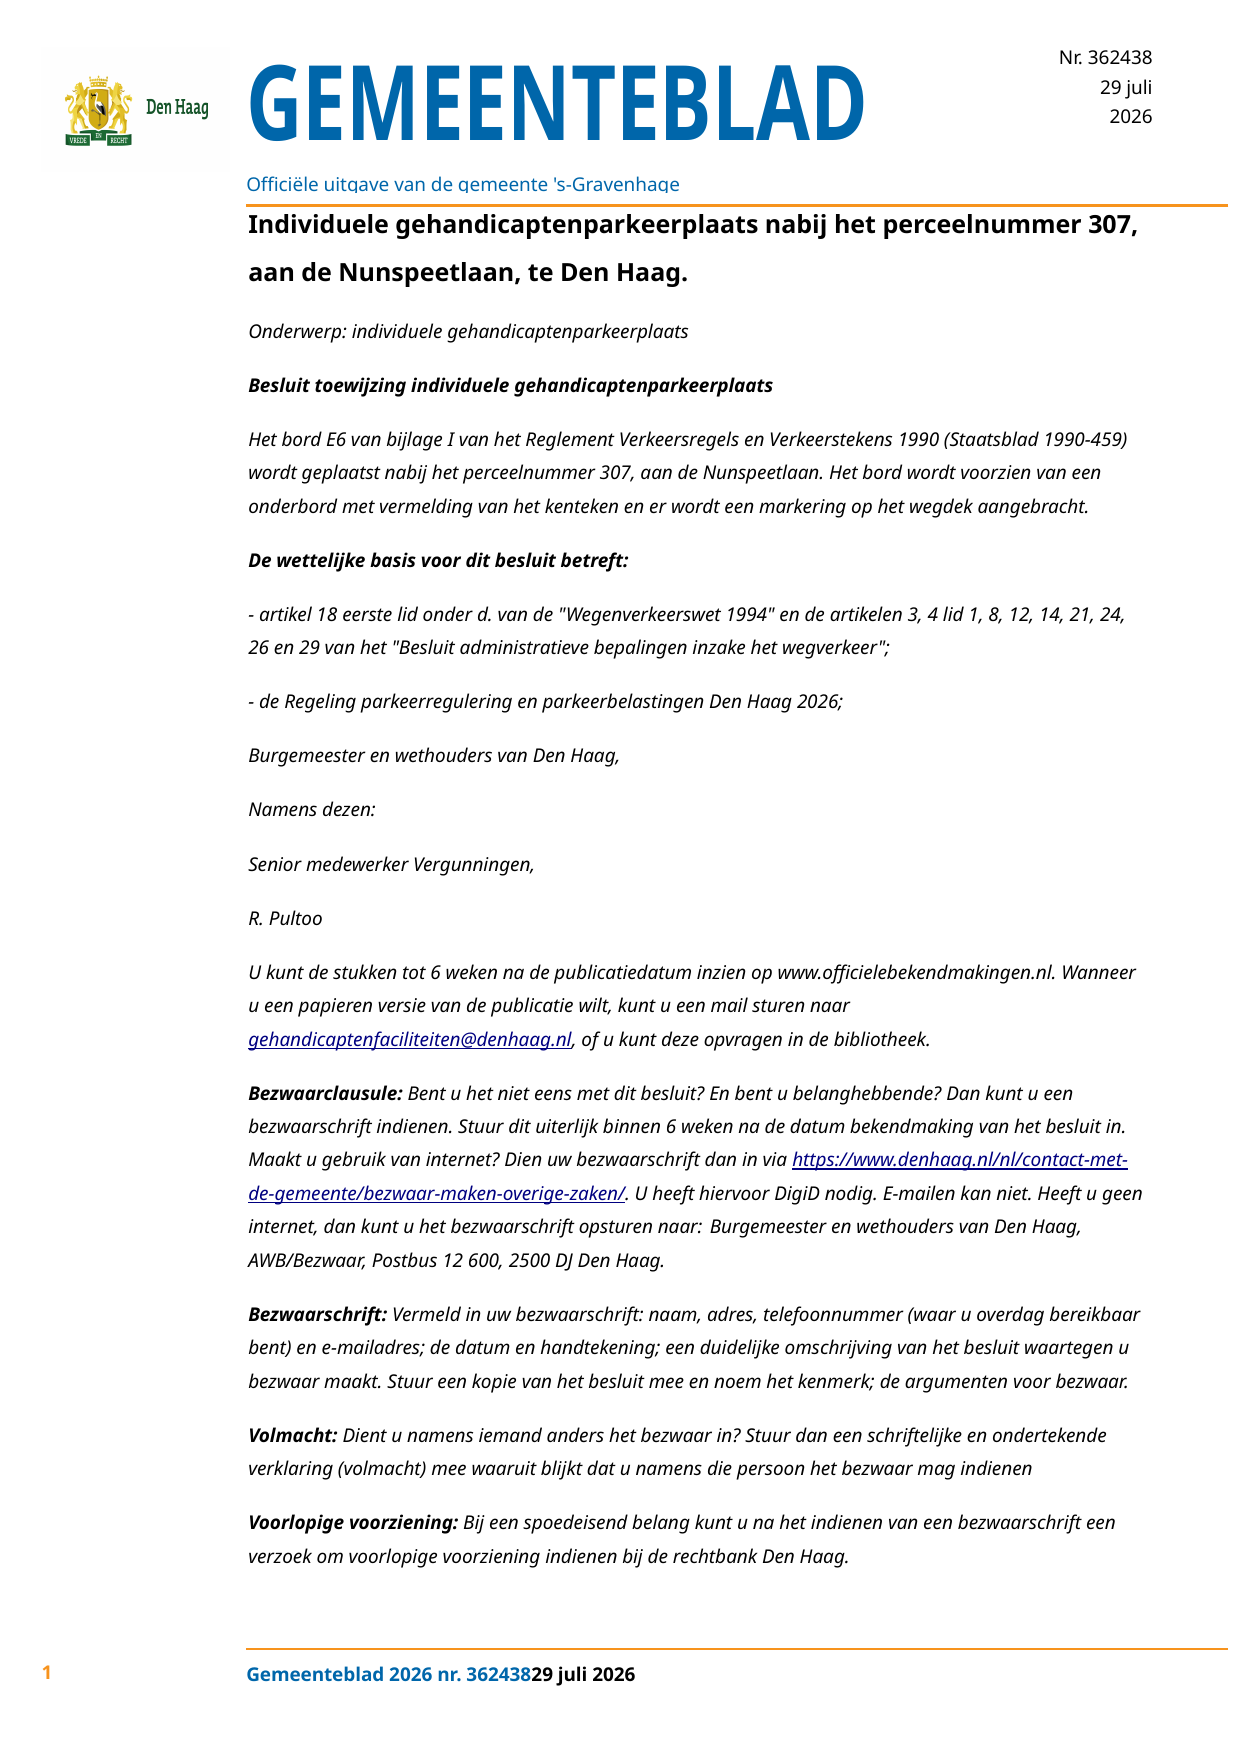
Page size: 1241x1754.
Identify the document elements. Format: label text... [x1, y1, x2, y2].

text Onderwerp: individuele gehandicaptenparkeerplaats [248, 318, 1152, 344]
text Voorlopige voorziening: Bij een spoedeisend belang kunt u na het indienen van een bezwaarschrift een verzoek om voorlopige voorziening indienen bij de rechtbank Den Haag. [248, 1509, 1152, 1569]
text Bezwaarschrift: Vermeld in uw bezwaarschrift: naam, adres, telefoonnummer (waar u overdag bereikbaar bent) en e-mailadres; de datum en handtekening; een duidelijke omschrijving van het besluit waartegen u bezwaar maakt. Stuur een kopie van het besluit mee en noem het kenmerk; de argumenten voor bezwaar. [248, 1301, 1152, 1394]
text Namens dezen: [248, 797, 1152, 822]
text Individuele gehandicaptenparkeerplaats nabij het perceelnummer 307, aan de Nunspeetlaan, te Den Haag. [248, 207, 1152, 288]
text Senior medewerker Vergunningen, [248, 851, 1152, 876]
text De wettelijke basis voor dit besluit betreft: [248, 547, 1152, 573]
text - de Regeling parkeerregulering en parkeerbelastingen Den Haag 2026; [248, 688, 1152, 714]
text Bezwaarclausule: Bent u het niet eens met dit besluit? En bent u belanghebbende? Dan kunt u een bezwaarschrift indienen. Stuur dit uiterlijk binnen 6 weken na de datum bekendmaking van het besluit in. Maakt u gebruik van internet? Dien uw bezwaarschrift dan in via https://www.denhaag.nl/nl/contact-met-de-gemeente/bezwaar-maken-overige-zaken/. U heeft hiervoor DigiD nodig. E-mailen kan niet. Heeft u geen internet, dan kunt u het bezwaarschrift opsturen naar: Burgemeester en wethouders van Den Haag, AWB/Bezwaar, Postbus 12 600, 2500 DJ Den Haag. [248, 1080, 1152, 1273]
text Volmacht: Dient u namens iemand anders het bezwaar in? Stuur dan een schriftelijke en ondertekende verklaring (volmacht) mee waaruit blijkt dat u namens die persoon het bezwaar mag indienen [248, 1422, 1152, 1481]
text Besluit toewijzing individuele gehandicaptenparkeerplaats [248, 372, 1152, 398]
text Burgemeester en wethouders van Den Haag, [248, 743, 1152, 768]
picture [41, 47, 231, 172]
text R. Pultoo [248, 905, 1152, 931]
text - artikel 18 eerste lid onder d. van de "Wegenverkeerswet 1994" en de artikelen 3, 4 lid 1, 8, 12, 14, 21, 24, 26 en 29 van het "Besluit administratieve bepalingen inzake het wegverkeer"; [248, 601, 1152, 660]
text U kunt de stukken tot 6 weken na de publicatiedatum inzien op www.officielebekendmakingen.nl. Wanneer u een papieren versie van de publicatie wilt, kunt u een mail sturen naar gehandicaptenfaciliteiten@denhaag.nl, of u kunt deze opvragen in de bibliotheek. [248, 959, 1152, 1051]
text Het bord E6 van bijlage I van het Reglement Verkeersregels en Verkeerstekens 1990 (Staatsblad 1990-459) wordt geplaatst nabij het perceelnummer 307, aan de Nunspeetlaan. Het bord wordt voorzien van een onderbord met vermelding van het kenteken en er wordt een markering op het wegdek aangebracht. [248, 426, 1152, 519]
